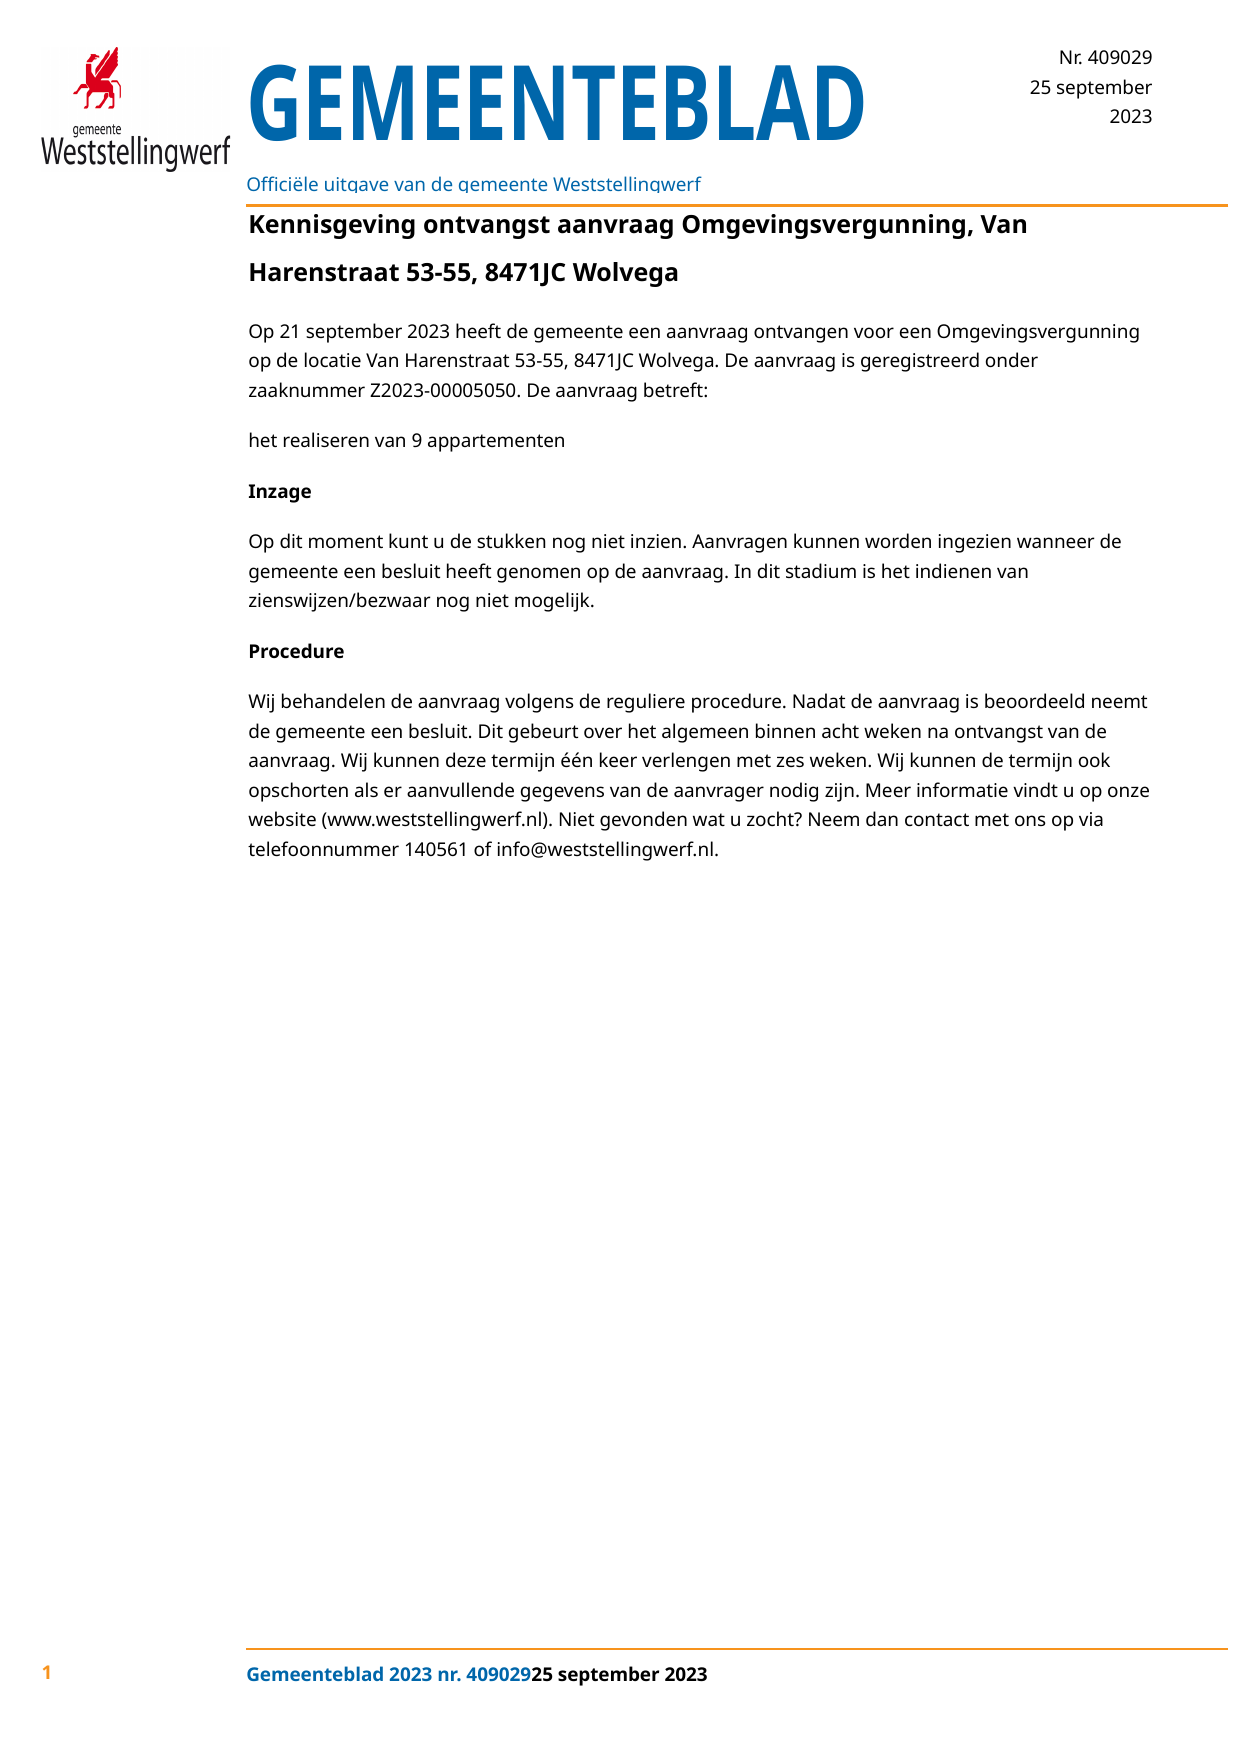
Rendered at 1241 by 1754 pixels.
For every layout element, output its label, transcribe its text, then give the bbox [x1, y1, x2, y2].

text Op dit moment kunt u de stukken nog niet inzien. Aanvragen kunnen worden ingezien wanneer de gemeente een besluit heeft genomen op de aanvraag. In dit stadium is het indienen van zienswijzen/bezwaar nog niet mogelijk. [248, 528, 1152, 613]
text het realiseren van 9 appartementen [248, 427, 1152, 453]
text Op 21 september 2023 heeft de gemeente een aanvraag ontvangen voor een Omgevingsvergunning op de locatie Van Harenstraat 53-55, 8471JC Wolvega. De aanvraag is geregistreerd onder zaaknummer Z2023-00005050. De aanvraag betreft: [248, 318, 1152, 403]
text Inzage [248, 478, 1152, 504]
text Procedure [248, 638, 1152, 664]
text Kennisgeving ontvangst aanvraag Omgevingsvergunning, Van Harenstraat 53-55, 8471JC Wolvega [248, 207, 1152, 288]
picture [41, 47, 231, 172]
text Wij behandelen de aanvraag volgens de reguliere procedure. Nadat de aanvraag is beoordeeld neemt de gemeente een besluit. Dit gebeurt over het algemeen binnen acht weken na ontvangst van de aanvraag. Wij kunnen deze termijn één keer verlengen met zes weken. Wij kunnen de termijn ook opschorten als er aanvullende gegevens van de aanvrager nodig zijn. Meer informatie vindt u op onze website (www.weststellingwerf.nl). Niet gevonden wat u zocht? Neem dan contact met ons op via telefoonnummer 140561 of info@weststellingwerf.nl. [248, 688, 1152, 862]
